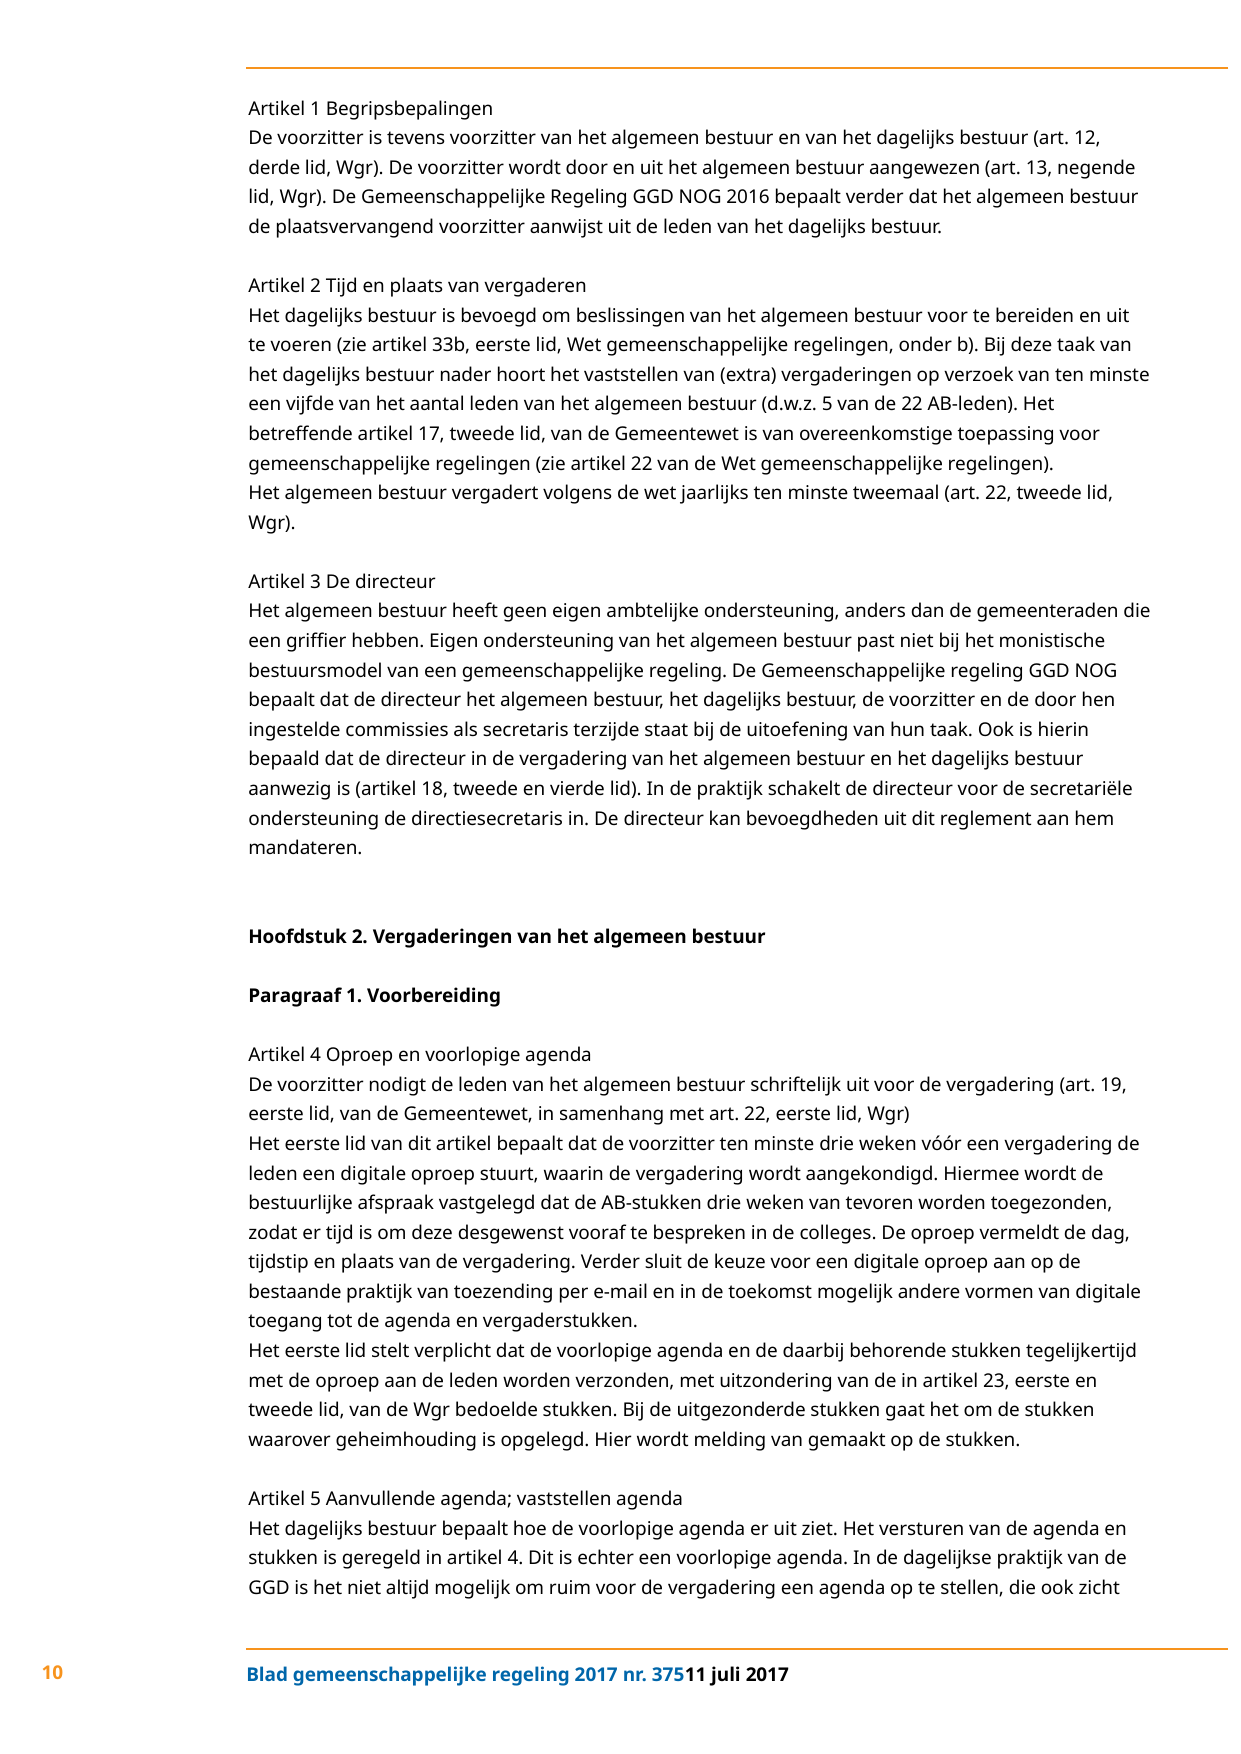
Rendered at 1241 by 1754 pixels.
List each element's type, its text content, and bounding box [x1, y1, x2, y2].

text Het algemeen bestuur vergadert volgens de wet jaarlijks ten minste tweemaal (art. 22, tweede lid, Wgr). [248, 479, 1152, 535]
text Het eerste lid van dit artikel bepaalt dat de voorzitter ten minste drie weken vóór een vergadering de leden een digitale oproep stuurt, waarin de vergadering wordt aangekondigd. Hiermee wordt de bestuurlijke afspraak vastgelegd dat de AB-stukken drie weken van tevoren worden toegezonden, zodat er tijd is om deze desgewenst vooraf te bespreken in de colleges. De oproep vermeldt de dag, tijdstip en plaats van de vergadering. Verder sluit de keuze voor een digitale oproep aan op de bestaande praktijk van toezending per e-mail en in de toekomst mogelijk andere vormen van digitale toegang tot de agenda en vergaderstukken. [248, 1130, 1152, 1333]
text Artikel 3 De directeur [248, 568, 1152, 594]
text Het eerste lid stelt verplicht dat de voorlopige agenda en de daarbij behorende stukken tegelijkertijd met de oproep aan de leden worden verzonden, met uitzondering van de in artikel 23, eerste en tweede lid, van de Wgr bedoelde stukken. Bij de uitgezonderde stukken gaat het om de stukken waarover geheimhouding is opgelegd. Hier wordt melding van gemaakt op de stukken. [248, 1337, 1152, 1452]
text Het dagelijks bestuur bepaalt hoe de voorlopige agenda er uit ziet. Het versturen van de agenda en stukken is geregeld in artikel 4. Dit is echter een voorlopige agenda. In de dagelijkse praktijk van de GGD is het niet altijd mogelijk om ruim voor de vergadering een agenda op te stellen, die ook zicht [248, 1515, 1152, 1600]
text De voorzitter is tevens voorzitter van het algemeen bestuur en van het dagelijks bestuur (art. 12, derde lid, Wgr). De voorzitter wordt door en uit het algemeen bestuur aangewezen (art. 13, negende lid, Wgr). De Gemeenschappelijke Regeling GGD NOG 2016 bepaalt verder dat het algemeen bestuur de plaatsvervangend voorzitter aanwijst uit de leden van het dagelijks bestuur. [248, 124, 1152, 239]
text Hoofdstuk 2. Vergaderingen van het algemeen bestuur [248, 923, 1152, 949]
text Artikel 2 Tijd en plaats van vergaderen [248, 272, 1152, 298]
text Artikel 5 Aanvullende agenda; vaststellen agenda [248, 1485, 1152, 1511]
text Het algemeen bestuur heeft geen eigen ambtelijke ondersteuning, anders dan de gemeenteraden die een griffier hebben. Eigen ondersteuning van het algemeen bestuur past niet bij het monistische bestuursmodel van een gemeenschappelijke regeling. De Gemeenschappelijke regeling GGD NOG bepaalt dat de directeur het algemeen bestuur, het dagelijks bestuur, de voorzitter en de door hen ingestelde commissies als secretaris terzijde staat bij de uitoefening van hun taak. Ook is hierin bepaald dat de directeur in de vergadering van het algemeen bestuur en het dagelijks bestuur aanwezig is (artikel 18, tweede en vierde lid). In de praktijk schakelt de directeur voor de secretariële ondersteuning de directiesecretaris in. De directeur kan bevoegdheden uit dit reglement aan hem mandateren. [248, 598, 1152, 860]
text Artikel 4 Oproep en voorlopige agenda [248, 1041, 1152, 1067]
text Het dagelijks bestuur is bevoegd om beslissingen van het algemeen bestuur voor te bereiden en uit te voeren (zie artikel 33b, eerste lid, Wet gemeenschappelijke regelingen, onder b). Bij deze taak van het dagelijks bestuur nader hoort het vaststellen van (extra) vergaderingen op verzoek van ten minste een vijfde van het aantal leden van het algemeen bestuur (d.w.z. 5 van de 22 AB-leden). Het betreffende artikel 17, tweede lid, van de Gemeentewet is van overeenkomstige toepassing voor gemeenschappelijke regelingen (zie artikel 22 van de Wet gemeenschappelijke regelingen). [248, 302, 1152, 476]
text De voorzitter nodigt de leden van het algemeen bestuur schriftelijk uit voor de vergadering (art. 19, eerste lid, van de Gemeentewet, in samenhang met art. 22, eerste lid, Wgr) [248, 1071, 1152, 1126]
picture [41, 47, 231, 172]
text Artikel 1 Begripsbepalingen [248, 95, 1152, 121]
text Paragraaf 1. Voorbereiding [248, 982, 1152, 1008]
